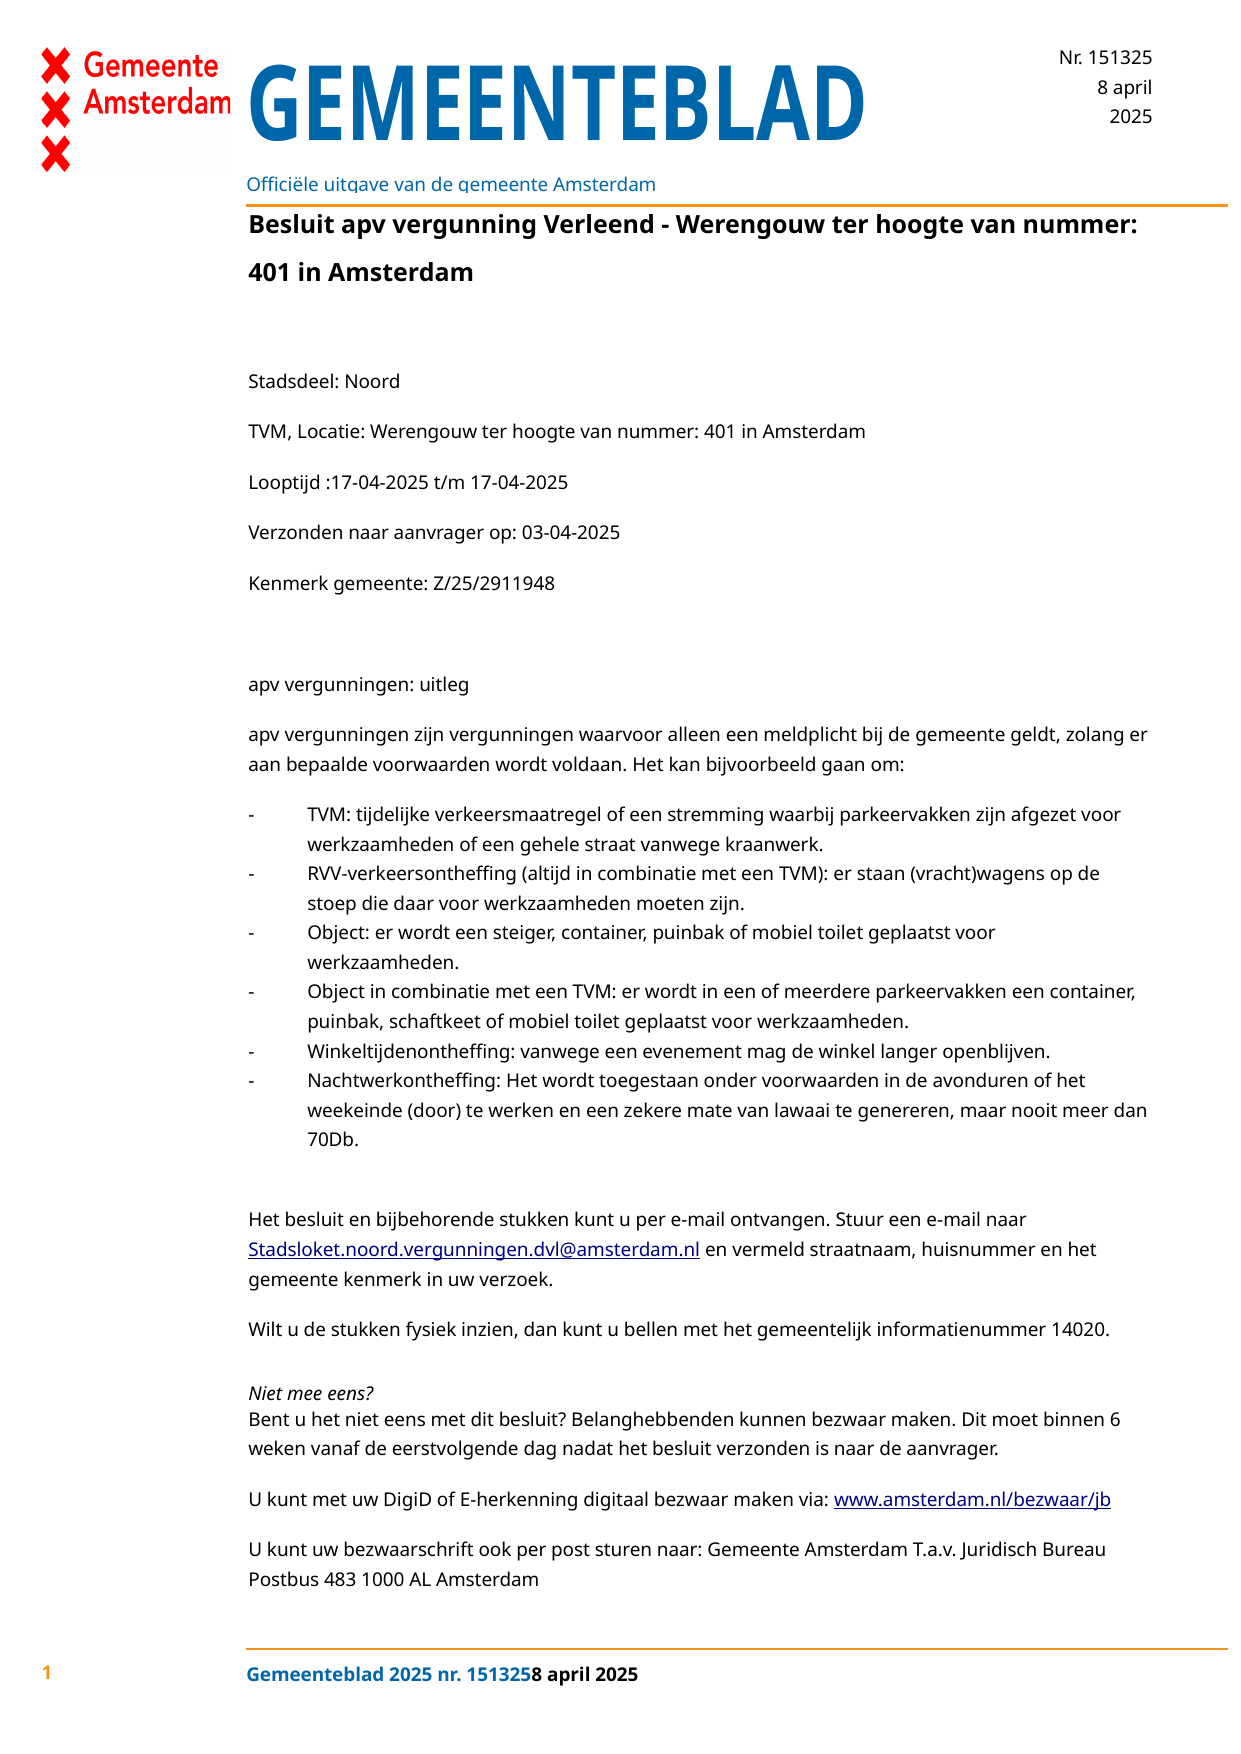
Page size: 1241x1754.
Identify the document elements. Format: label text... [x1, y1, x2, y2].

text U kunt met uw DigiD of E-herkenning digitaal bezwaar maken via: www.amsterdam.nl/bezwaar/jb [248, 1486, 1152, 1512]
list Object in combinatie met een TVM: er wordt in een of meerdere parkeervakken een container, puinbak, schaftkeet of mobiel toilet geplaatst voor werkzaamheden. [248, 979, 1152, 1034]
list TVM: tijdelijke verkeersmaatregel of een stremming waarbij parkeervakken zijn afgezet voor werkzaamheden of een gehele straat vanwege kraanwerk. [248, 801, 1152, 857]
text Het besluit en bijbehorende stukken kunt u per e-mail ontvangen. Stuur een e-mail naar Stadsloket.noord.vergunningen.dvl@amsterdam.nl en vermeld straatnaam, huisnummer en het gemeente kenmerk in uw verzoek. [248, 1207, 1152, 1292]
text Stadsdeel: Noord [248, 368, 1152, 394]
list RVV-verkeersontheffing (altijd in combinatie met een TVM): er staan (vracht)wagens op de stoep die daar voor werkzaamheden moeten zijn. [248, 860, 1152, 916]
text Verzonden naar aanvrager op: 03-04-2025 [248, 519, 1152, 545]
text apv vergunningen zijn vergunningen waarvoor alleen een meldplicht bij de gemeente geldt, zolang er aan bepaalde voorwaarden wordt voldaan. Het kan bijvoorbeeld gaan om: [248, 721, 1152, 777]
text Bent u het niet eens met dit besluit? Belanghebbenden kunnen bezwaar maken. Dit moet binnen 6 weken vanaf de eerstvolgende dag nadat het besluit verzonden is naar de aanvrager. [248, 1406, 1152, 1461]
text apv vergunningen: uitleg [248, 671, 1152, 697]
picture [41, 47, 231, 172]
text Kenmerk gemeente: Z/25/2911948 [248, 570, 1152, 596]
list Nachtwerkontheffing: Het wordt toegestaan onder voorwaarden in de avonduren of het weekeinde (door) te werken en een zekere mate van lawaai te genereren, maar nooit meer dan 70Db. [248, 1067, 1152, 1152]
text U kunt uw bezwaarschrift ook per post sturen naar: Gemeente Amsterdam T.a.v. Juridisch Bureau Postbus 483 1000 AL Amsterdam [248, 1536, 1152, 1592]
text Looptijd :17-04-2025 t/m 17-04-2025 [248, 469, 1152, 495]
text TVM, Locatie: Werengouw ter hoogte van nummer: 401 in Amsterdam [248, 419, 1152, 444]
text Niet mee eens? [248, 1380, 1152, 1406]
list Winkeltijdenontheffing: vanwege een evenement mag de winkel langer openblijven. [248, 1038, 1152, 1064]
list Object: er wordt een steiger, container, puinbak of mobiel toilet geplaatst voor werkzaamheden. [248, 919, 1152, 975]
text Wilt u de stukken fysiek inzien, dan kunt u bellen met het gemeentelijk informatienummer 14020. [248, 1316, 1152, 1342]
text Besluit apv vergunning Verleend - Werengouw ter hoogte van nummer: 401 in Amsterdam [248, 207, 1152, 288]
